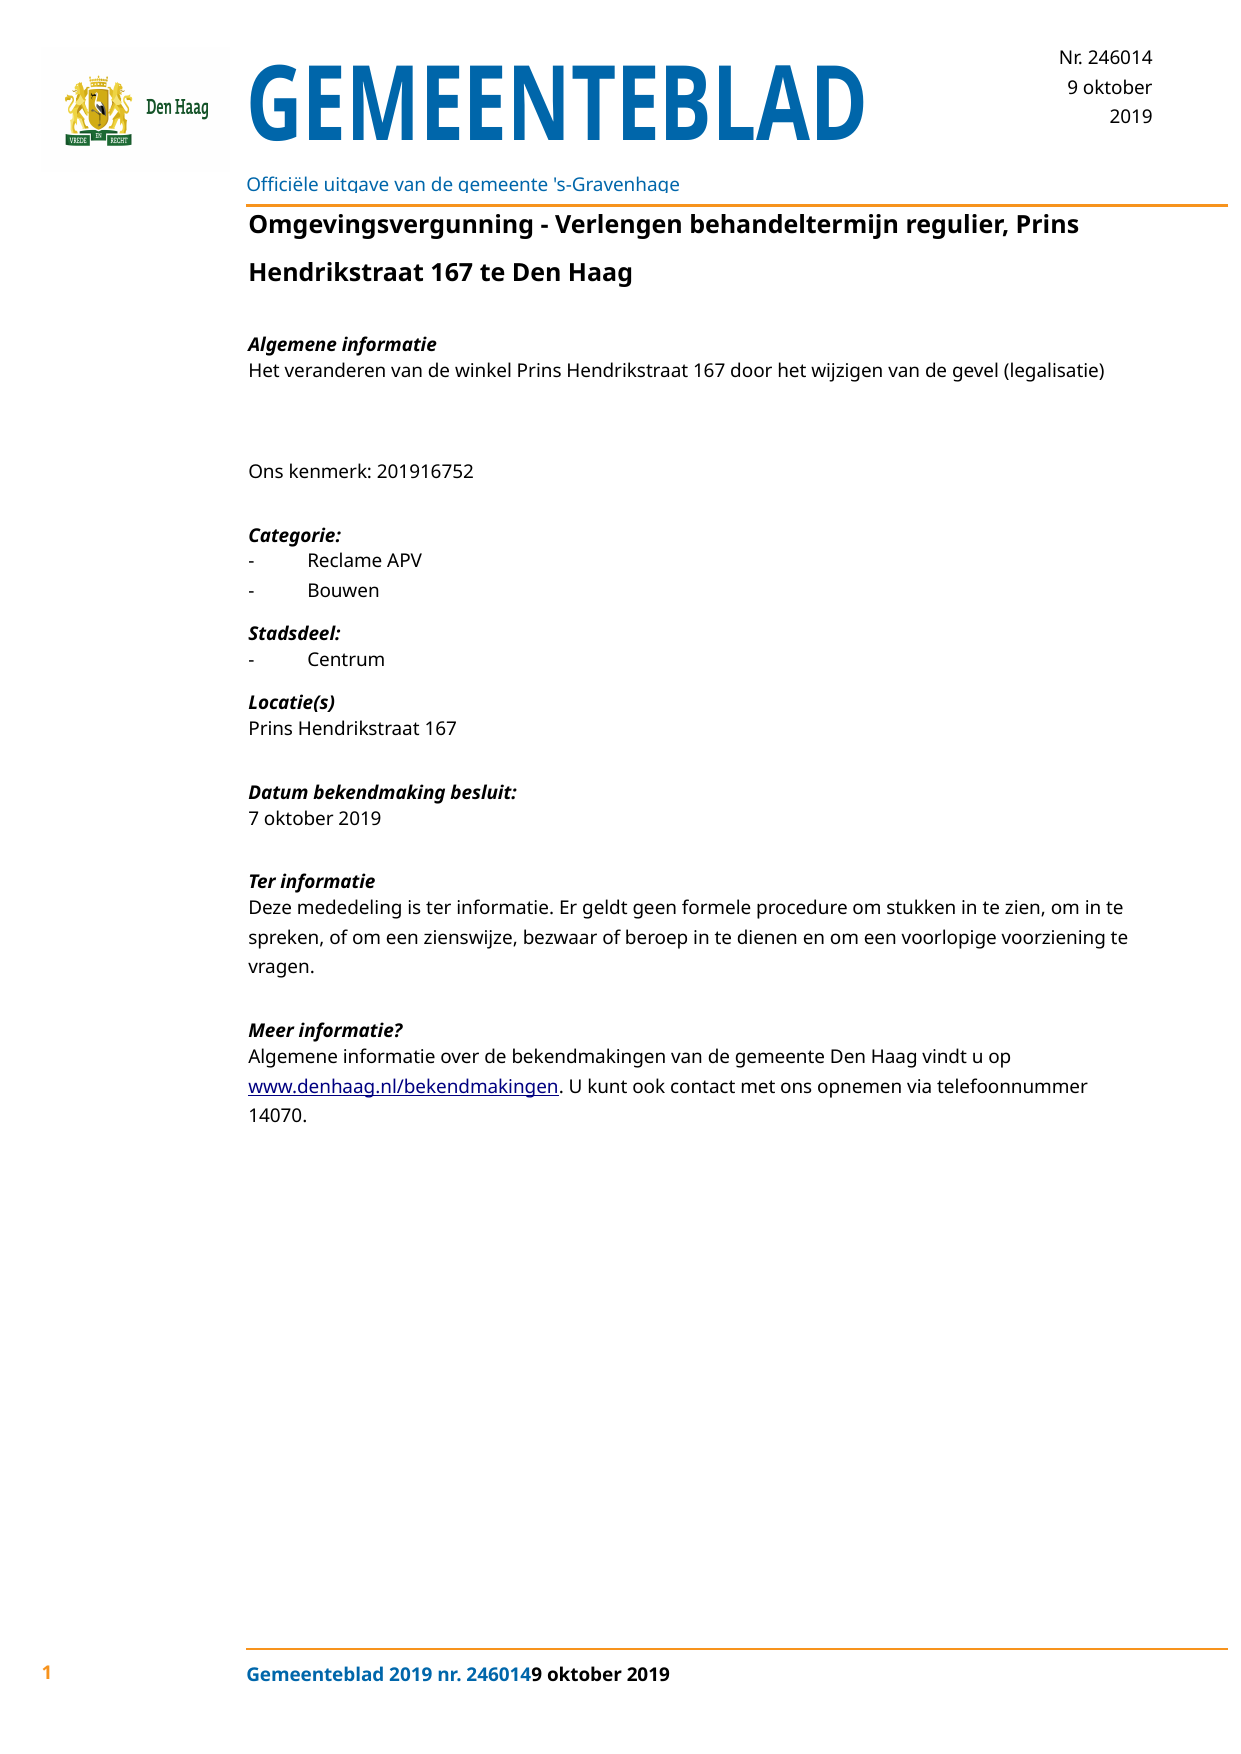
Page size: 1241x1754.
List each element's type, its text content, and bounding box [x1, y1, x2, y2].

text Stadsdeel: [248, 620, 1152, 646]
text Algemene informatie [248, 331, 1152, 357]
list Reclame APV [248, 548, 1152, 573]
text Deze mededeling is ter informatie. Er geldt geen formele procedure om stukken in te zien, om in te spreken, of om een zienswijze, bezwaar of beroep in te dienen en om een voorlopige voorziening te vragen. [248, 894, 1152, 979]
list Centrum [248, 646, 1152, 672]
text Meer informatie? [248, 1017, 1152, 1043]
text Omgevingsvergunning - Verlengen behandeltermijn regulier, Prins Hendrikstraat 167 te Den Haag [248, 207, 1152, 288]
list Bouwen [248, 577, 1152, 603]
text Het veranderen van de winkel Prins Hendrikstraat 167 door het wijzigen van de gevel (legalisatie) [248, 357, 1152, 383]
picture [41, 47, 231, 172]
text Locatie(s) [248, 689, 1152, 715]
text Ter informatie [248, 869, 1152, 894]
text Datum bekendmaking besluit: [248, 779, 1152, 805]
text Prins Hendrikstraat 167 [248, 715, 1152, 741]
text Algemene informatie over de bekendmakingen van de gemeente Den Haag vindt u op www.denhaag.nl/bekendmakingen. U kunt ook contact met ons opnemen via telefoonnummer 14070. [248, 1043, 1152, 1128]
text Ons kenmerk: 201916752 [248, 458, 1152, 484]
text Categorie: [248, 522, 1152, 548]
text 7 oktober 2019 [248, 805, 1152, 830]
